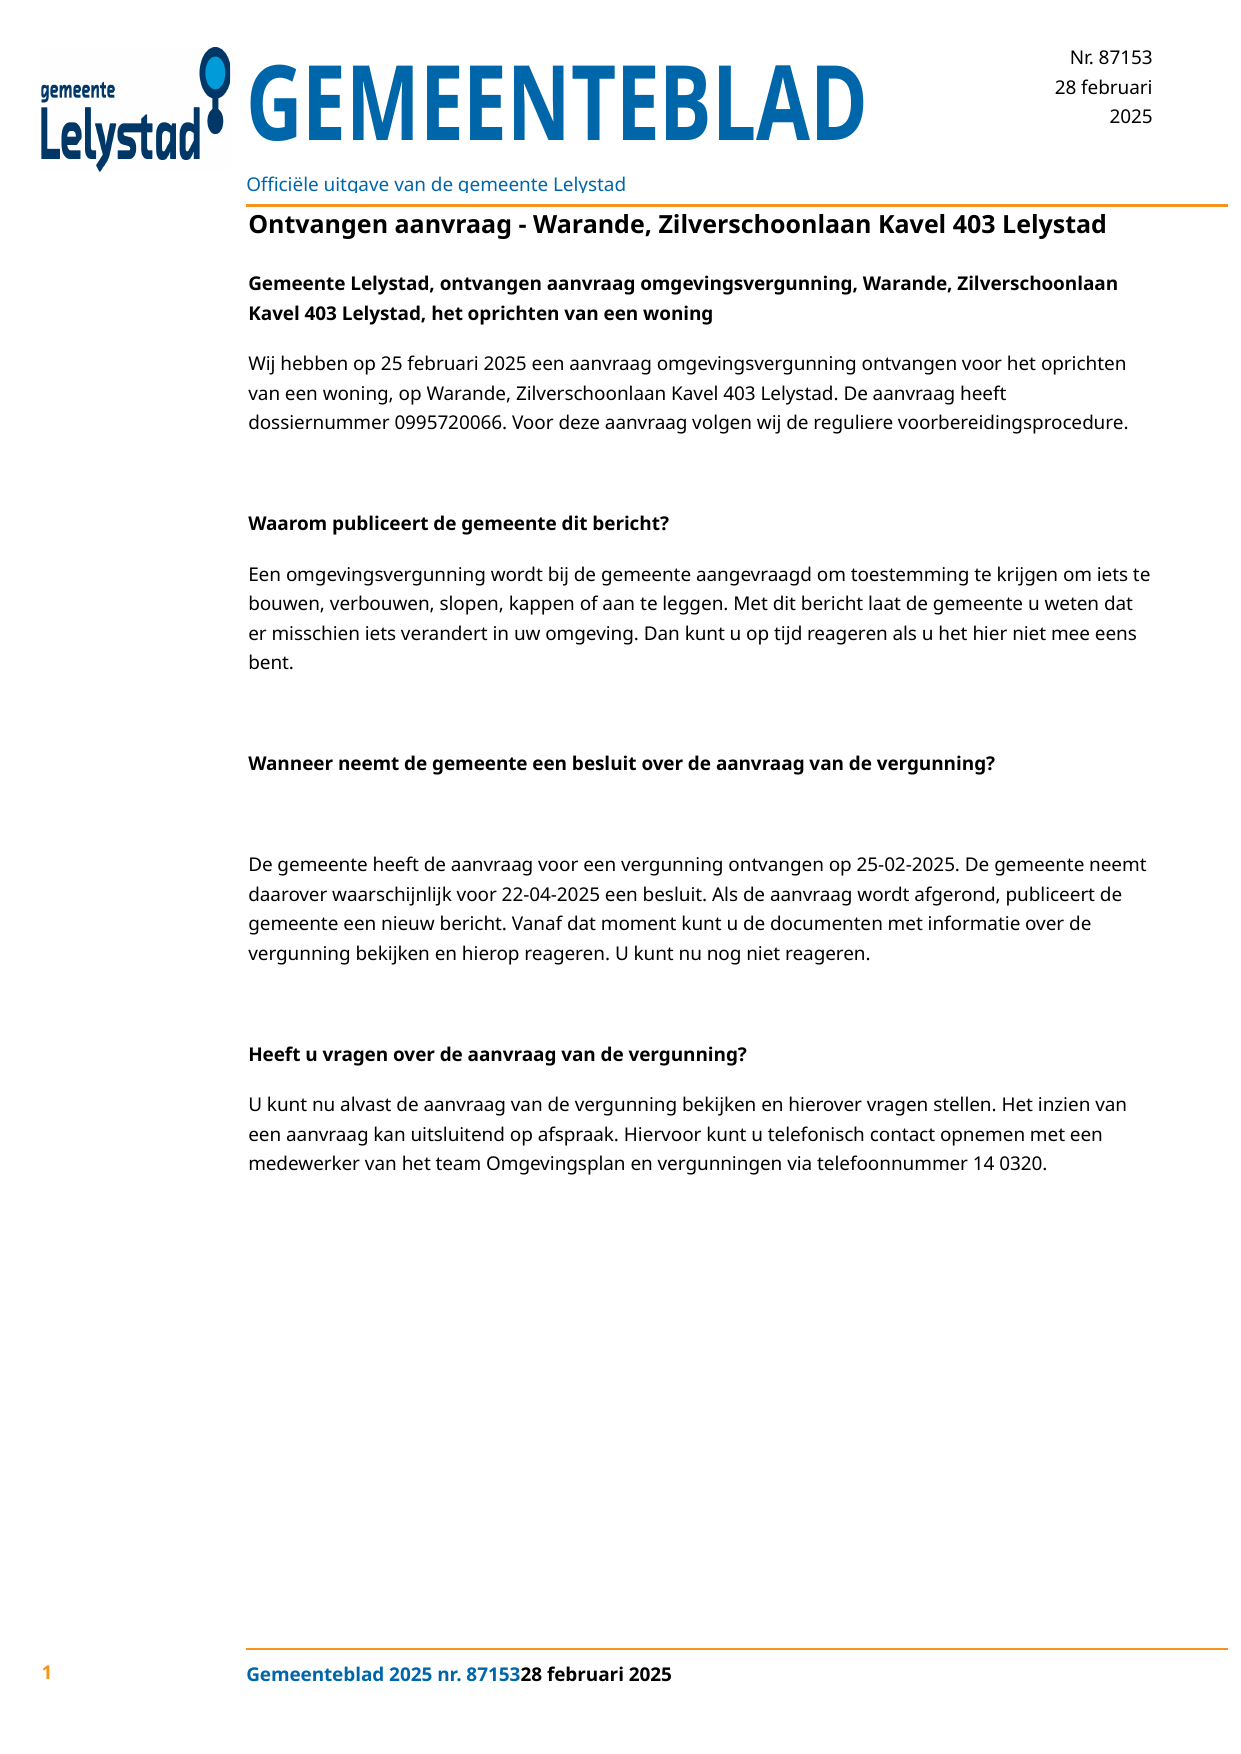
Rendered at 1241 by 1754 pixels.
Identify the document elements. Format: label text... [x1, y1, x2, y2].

text Een omgevingsvergunning wordt bij de gemeente aangevraagd om toestemming te krijgen om iets te bouwen, verbouwen, slopen, kappen of aan te leggen. Met dit bericht laat de gemeente u weten dat er misschien iets verandert in uw omgeving. Dan kunt u op tijd reageren als u het hier niet mee eens bent. [248, 561, 1152, 675]
text De gemeente heeft de aanvraag voor een vergunning ontvangen op 25-02-2025. De gemeente neemt daarover waarschijnlijk voor 22-04-2025 een besluit. Als de aanvraag wordt afgerond, publiceert de gemeente een nieuw bericht. Vanaf dat moment kunt u de documenten met informatie over de vergunning bekijken en hierop reageren. U kunt nu nog niet reageren. [248, 851, 1152, 966]
text Waarom publiceert de gemeente dit bericht? [248, 510, 1152, 536]
text Gemeente Lelystad, ontvangen aanvraag omgevingsvergunning, Warande, Zilverschoonlaan Kavel 403 Lelystad, het oprichten van een woning [248, 270, 1152, 326]
text Wanneer neemt de gemeente een besluit over de aanvraag van de vergunning? [248, 750, 1152, 776]
text Wij hebben op 25 februari 2025 een aanvraag omgevingsvergunning ontvangen voor het oprichten van een woning, op Warande, Zilverschoonlaan Kavel 403 Lelystad. De aanvraag heeft dossiernummer 0995720066. Voor deze aanvraag volgen wij de reguliere voorbereidingsprocedure. [248, 350, 1152, 435]
picture [41, 47, 231, 172]
text U kunt nu alvast de aanvraag van de vergunning bekijken en hierover vragen stellen. Het inzien van een aanvraag kan uitsluitend op afspraak. Hiervoor kunt u telefonisch contact opnemen met een medewerker van het team Omgevingsplan en vergunningen via telefoonnummer 14 0320. [248, 1091, 1152, 1176]
text Heeft u vragen over de aanvraag van de vergunning? [248, 1041, 1152, 1066]
text Ontvangen aanvraag - Warande, Zilverschoonlaan Kavel 403 Lelystad [248, 207, 1152, 241]
